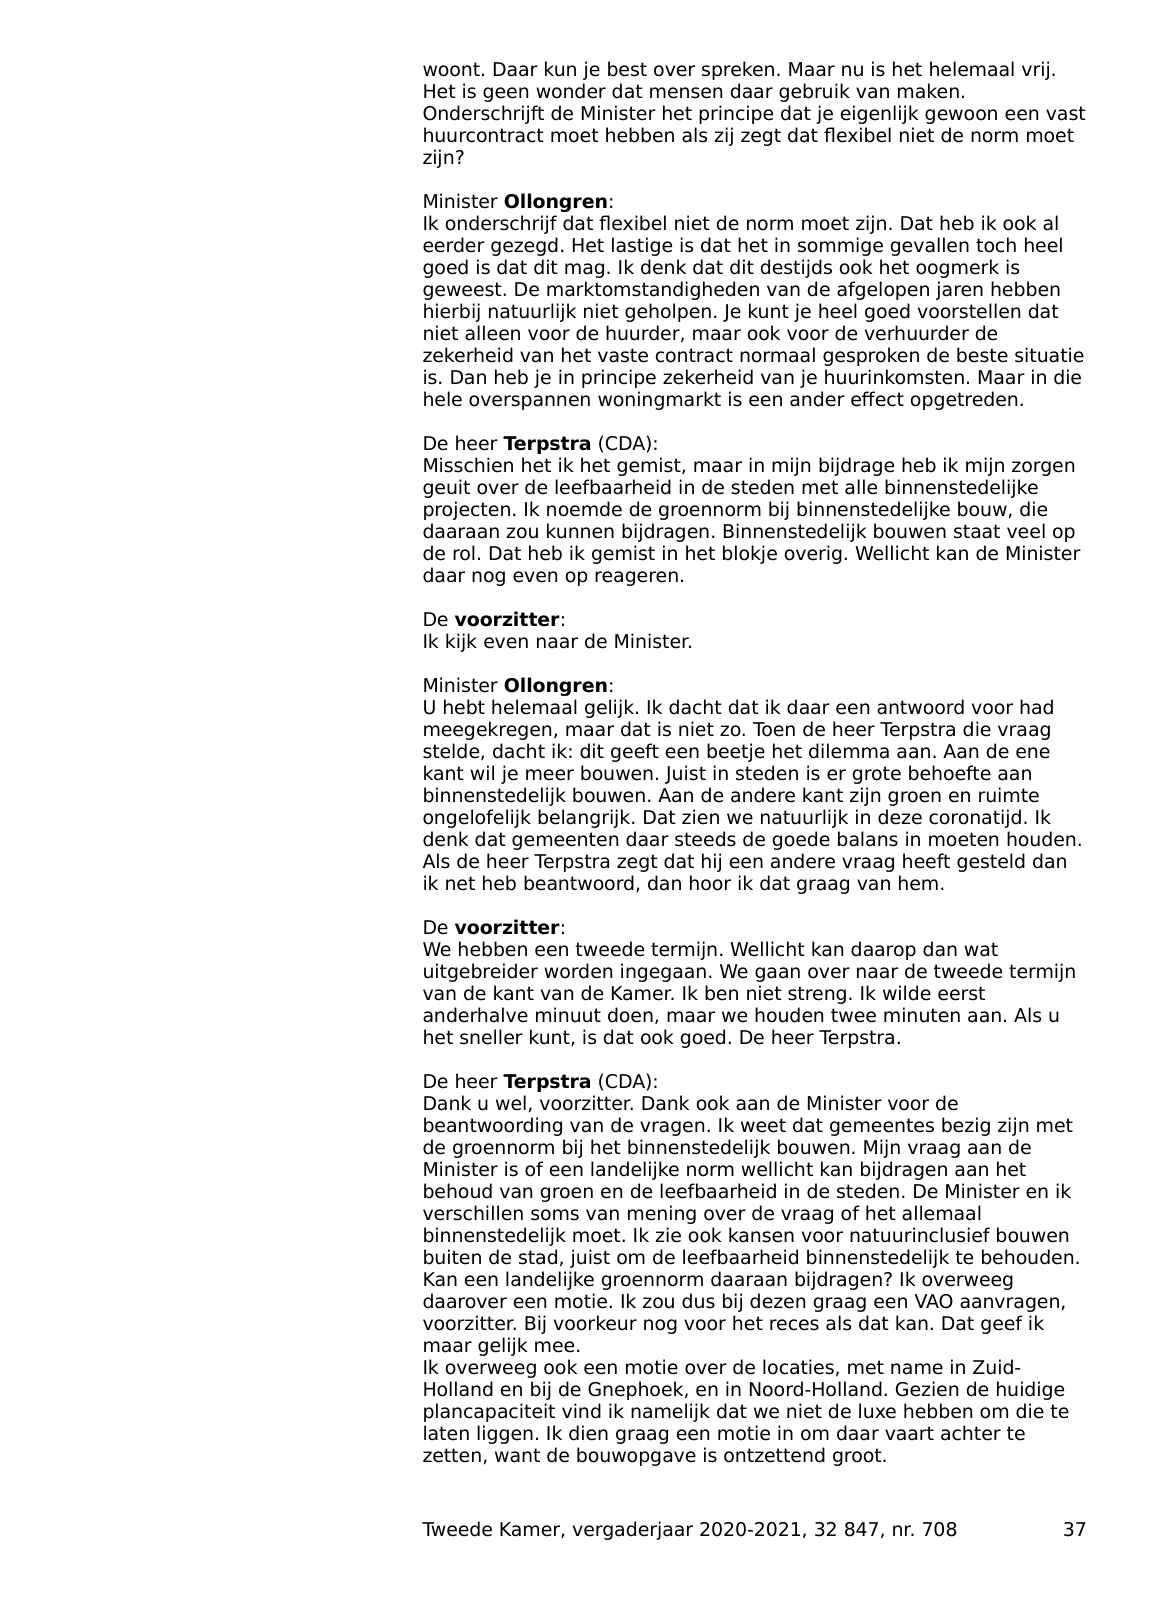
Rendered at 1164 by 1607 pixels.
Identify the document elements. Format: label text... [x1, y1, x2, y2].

text Misschien het ik het gemist, maar in mijn bijdrage heb ik mijn zorgen geuit over de leefbaarheid in de steden met alle binnenstedelijke projecten. Ik noemde de groennorm bij binnenstedelijke bouw, die daaraan zou kunnen bijdragen. Binnenstedelijk bouwen staat veel op de rol. Dat heb ik gemist in het blokje overig. Wellicht kan de Minister daar nog even op reageren. [422, 455, 1087, 587]
text De voorzitter: [422, 917, 1087, 939]
text Ik kijk even naar de Minister. [422, 631, 1087, 653]
text Ik overweeg ook een motie over de locaties, met name in Zuid-Holland en bij de Gnephoek, en in Noord-Holland. Gezien de huidige plancapaciteit vind ik namelijk dat we niet de luxe hebben om die te laten liggen. Ik dien graag een motie in om daar vaart achter te zetten, want de bouwopgave is ontzettend groot. [422, 1357, 1087, 1467]
text De heer Terpstra (CDA): [422, 433, 1087, 455]
text Ik onderschrijf dat flexibel niet de norm moet zijn. Dat heb ik ook al eerder gezegd. Het lastige is dat het in sommige gevallen toch heel goed is dat dit mag. Ik denk dat dit destijds ook het oogmerk is geweest. De marktomstandigheden van de afgelopen jaren hebben hierbij natuurlijk niet geholpen. Je kunt je heel goed voorstellen dat niet alleen voor de huurder, maar ook voor de verhuurder de zekerheid van het vaste contract normaal gesproken de beste situatie is. Dan heb je in principe zekerheid van je huurinkomsten. Maar in die hele overspannen woningmarkt is een ander effect opgetreden. [422, 213, 1087, 411]
text De voorzitter: [422, 609, 1087, 631]
text woont. Daar kun je best over spreken. Maar nu is het helemaal vrij. Het is geen wonder dat mensen daar gebruik van maken. Onderschrijft de Minister het principe dat je eigenlijk gewoon een vast huurcontract moet hebben als zij zegt dat flexibel niet de norm moet zijn? [422, 59, 1087, 169]
text Minister Ollongren: [422, 675, 1087, 697]
text De heer Terpstra (CDA): [422, 1071, 1087, 1093]
text We hebben een tweede termijn. Wellicht kan daarop dan wat uitgebreider worden ingegaan. We gaan over naar de tweede termijn van de kant van de Kamer. Ik ben niet streng. Ik wilde eerst anderhalve minuut doen, maar we houden twee minuten aan. Als u het sneller kunt, is dat ook goed. De heer Terpstra. [422, 939, 1087, 1049]
text Dank u wel, voorzitter. Dank ook aan de Minister voor de beantwoording van de vragen. Ik weet dat gemeentes bezig zijn met de groennorm bij het binnenstedelijk bouwen. Mijn vraag aan de Minister is of een landelijke norm wellicht kan bijdragen aan het behoud van groen en de leefbaarheid in de steden. De Minister en ik verschillen soms van mening over de vraag of het allemaal binnenstedelijk moet. Ik zie ook kansen voor natuurinclusief bouwen buiten de stad, juist om de leefbaarheid binnenstedelijk te behouden. Kan een landelijke groennorm daaraan bijdragen? Ik overweeg daarover een motie. Ik zou dus bij dezen graag een VAO aanvragen, voorzitter. Bij voorkeur nog voor het reces als dat kan. Dat geef ik maar gelijk mee. [422, 1093, 1087, 1357]
text Minister Ollongren: [422, 191, 1087, 213]
text U hebt helemaal gelijk. Ik dacht dat ik daar een antwoord voor had meegekregen, maar dat is niet zo. Toen de heer Terpstra die vraag stelde, dacht ik: dit geeft een beetje het dilemma aan. Aan de ene kant wil je meer bouwen. Juist in steden is er grote behoefte aan binnenstedelijk bouwen. Aan de andere kant zijn groen en ruimte ongelofelijk belangrijk. Dat zien we natuurlijk in deze coronatijd. Ik denk dat gemeenten daar steeds de goede balans in moeten houden. Als de heer Terpstra zegt dat hij een andere vraag heeft gesteld dan ik net heb beantwoord, dan hoor ik dat graag van hem. [422, 697, 1087, 895]
